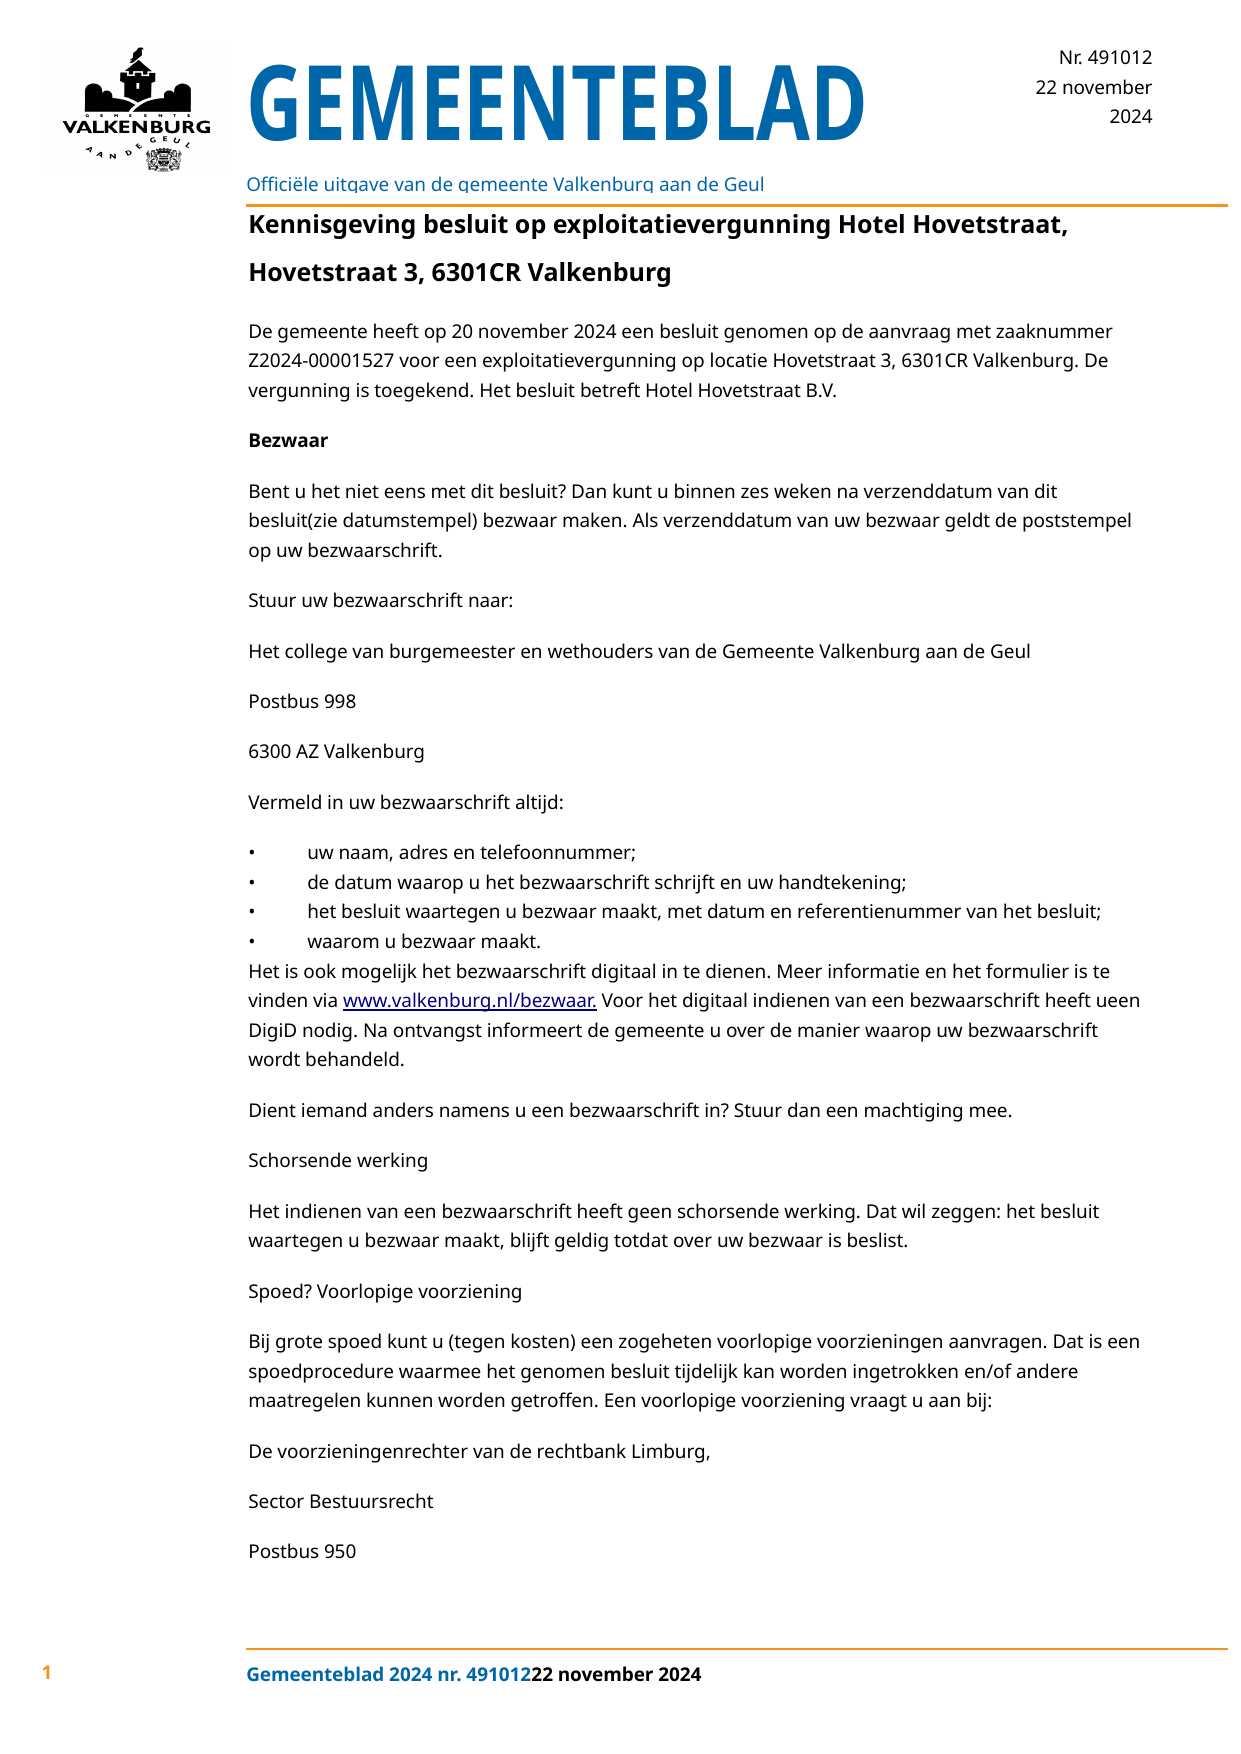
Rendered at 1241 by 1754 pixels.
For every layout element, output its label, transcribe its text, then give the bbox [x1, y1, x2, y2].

list waarom u bezwaar maakt. [248, 928, 1152, 954]
list de datum waarop u het bezwaarschrift schrijft en uw handtekening; [248, 869, 1152, 895]
text Bent u het niet eens met dit besluit? Dan kunt u binnen zes weken na verzenddatum van dit besluit(zie datumstempel) bezwaar maken. Als verzenddatum van uw bezwaar geldt de poststempel op uw bezwaarschrift. [248, 478, 1152, 563]
list uw naam, adres en telefoonnummer; [248, 839, 1152, 865]
list het besluit waartegen u bezwaar maakt, met datum en referentienummer van het besluit; [248, 899, 1152, 924]
text Sector Bestuursrecht [248, 1488, 1152, 1514]
text Het indienen van een bezwaarschrift heeft geen schorsende werking. Dat wil zeggen: het besluit waartegen u bezwaar maakt, blijft geldig totdat over uw bezwaar is beslist. [248, 1198, 1152, 1253]
text Postbus 998 [248, 688, 1152, 714]
text Schorsende werking [248, 1147, 1152, 1173]
text Stuur uw bezwaarschrift naar: [248, 587, 1152, 613]
text Kennisgeving besluit op exploitatievergunning Hotel Hovetstraat, Hovetstraat 3, 6301CR Valkenburg [248, 207, 1152, 288]
text Dient iemand anders namens u een bezwaarschrift in? Stuur dan een machtiging mee. [248, 1097, 1152, 1123]
text Bij grote spoed kunt u (tegen kosten) een zogeheten voorlopige voorzieningen aanvragen. Dat is een spoedprocedure waarmee het genomen besluit tijdelijk kan worden ingetrokken en/of andere maatregelen kunnen worden getroffen. Een voorlopige voorziening vraagt u aan bij: [248, 1328, 1152, 1413]
text Het college van burgemeester en wethouders van de Gemeente Valkenburg aan de Geul [248, 638, 1152, 664]
text Bezwaar [248, 427, 1152, 453]
text De voorzieningenrechter van de rechtbank Limburg, [248, 1438, 1152, 1464]
text Postbus 950 [248, 1539, 1152, 1564]
text 6300 AZ Valkenburg [248, 739, 1152, 764]
text Vermeld in uw bezwaarschrift altijd: [248, 789, 1152, 815]
text Spoed? Voorlopige voorziening [248, 1278, 1152, 1304]
text Het is ook mogelijk het bezwaarschrift digitaal in te dienen. Meer informatie en het formulier is te vinden via www.valkenburg.nl/bezwaar. Voor het digitaal indienen van een bezwaarschrift heeft ueen DigiD nodig. Na ontvangst informeert de gemeente u over de manier waarop uw bezwaarschrift wordt behandeld. [248, 958, 1152, 1072]
text De gemeente heeft op 20 november 2024 een besluit genomen op de aanvraag met zaaknummer Z2024-00001527 voor een exploitatievergunning op locatie Hovetstraat 3, 6301CR Valkenburg. De vergunning is toegekend. Het besluit betreft Hotel Hovetstraat B.V. [248, 318, 1152, 403]
picture [41, 47, 231, 172]
